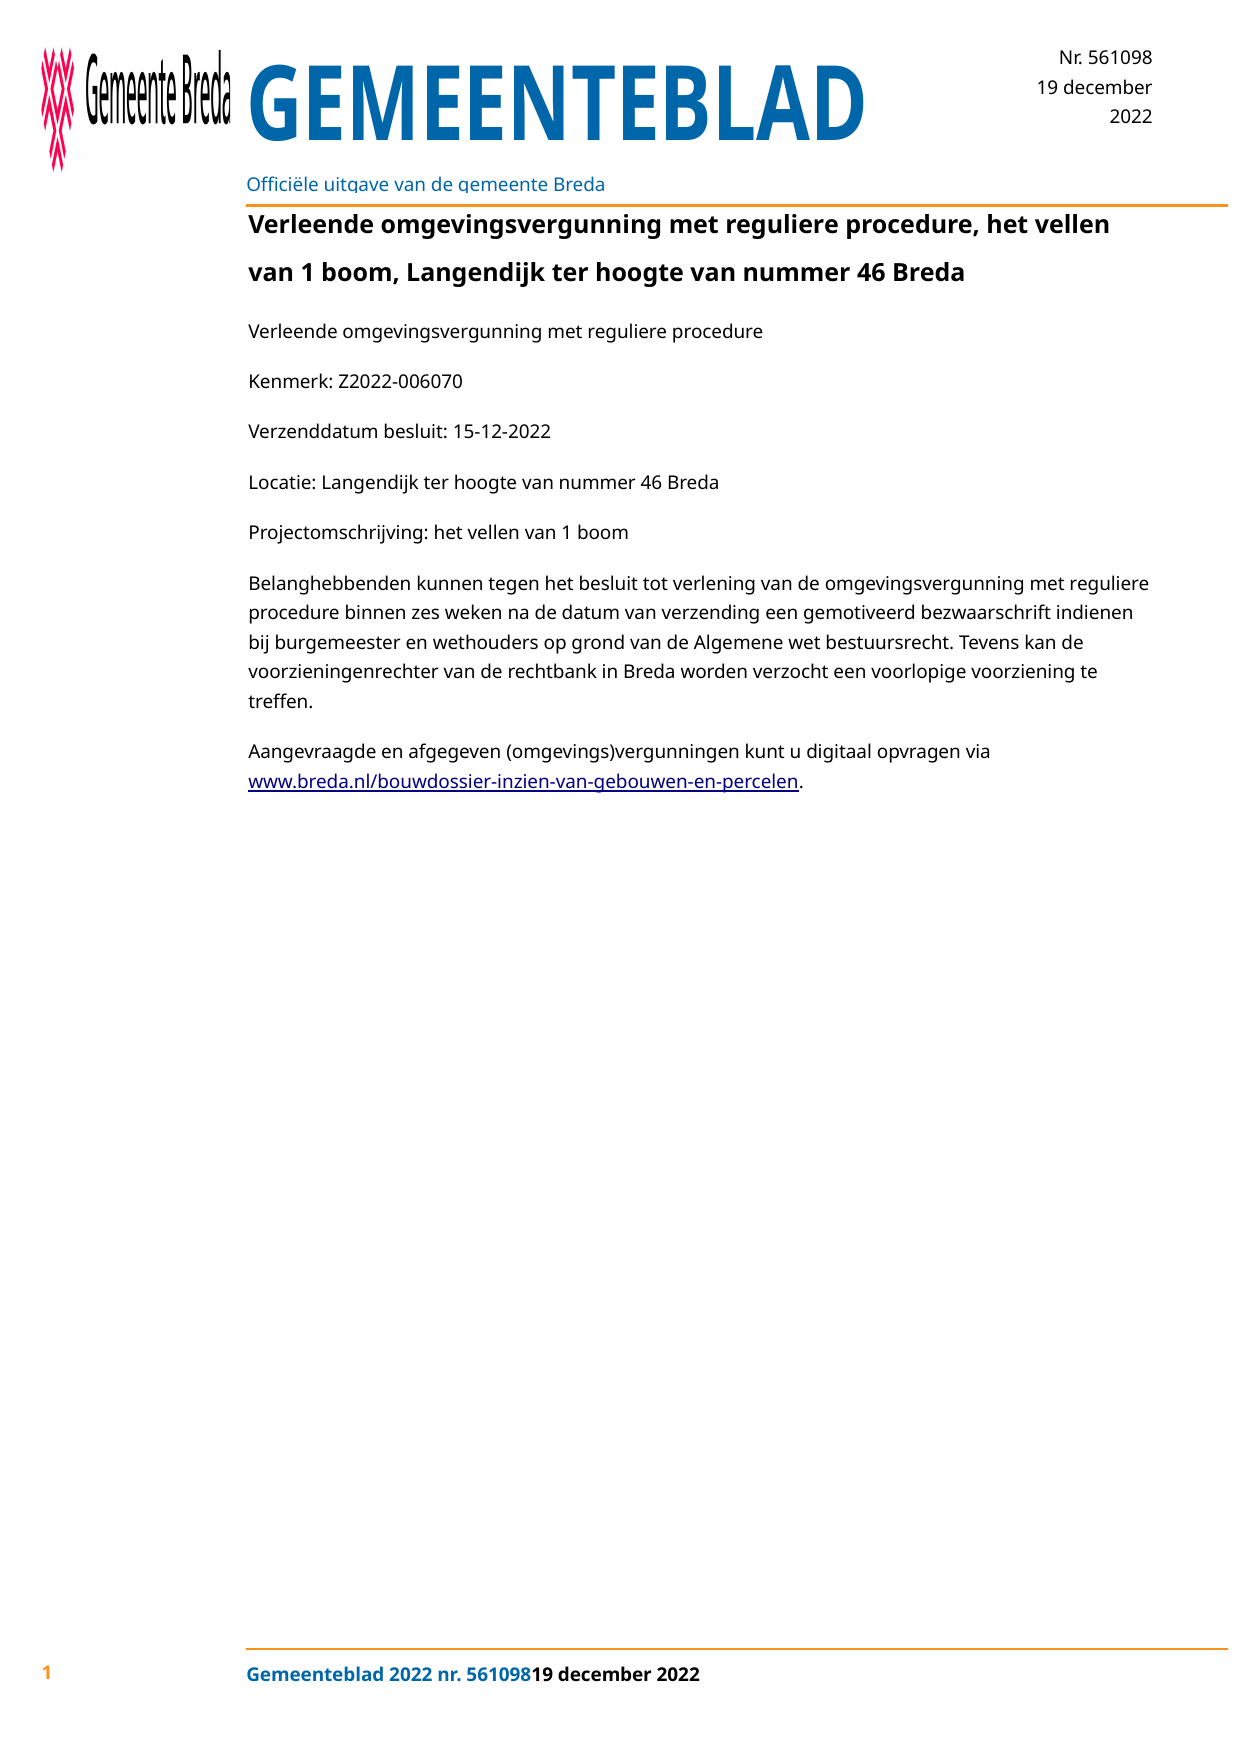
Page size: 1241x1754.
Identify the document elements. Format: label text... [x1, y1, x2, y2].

text Kenmerk: Z2022-006070 [248, 368, 1152, 394]
text Belanghebbenden kunnen tegen het besluit tot verlening van de omgevingsvergunning met reguliere procedure binnen zes weken na de datum van verzending een gemotiveerd bezwaarschrift indienen bij burgemeester en wethouders op grond van de Algemene wet bestuursrecht. Tevens kan de voorzieningenrechter van de rechtbank in Breda worden verzocht een voorlopige voorziening te treffen. [248, 570, 1152, 714]
text Locatie: Langendijk ter hoogte van nummer 46 Breda [248, 469, 1152, 495]
text Verleende omgevingsvergunning met reguliere procedure [248, 318, 1152, 344]
text Verleende omgevingsvergunning met reguliere procedure, het vellen van 1 boom, Langendijk ter hoogte van nummer 46 Breda [248, 207, 1152, 288]
text Projectomschrijving: het vellen van 1 boom [248, 519, 1152, 545]
picture [41, 47, 231, 172]
text Verzenddatum besluit: 15-12-2022 [248, 419, 1152, 444]
text Aangevraagde en afgegeven (omgevings)vergunningen kunt u digitaal opvragen via www.breda.nl/bouwdossier-inzien-van-gebouwen-en-percelen. [248, 739, 1152, 794]
